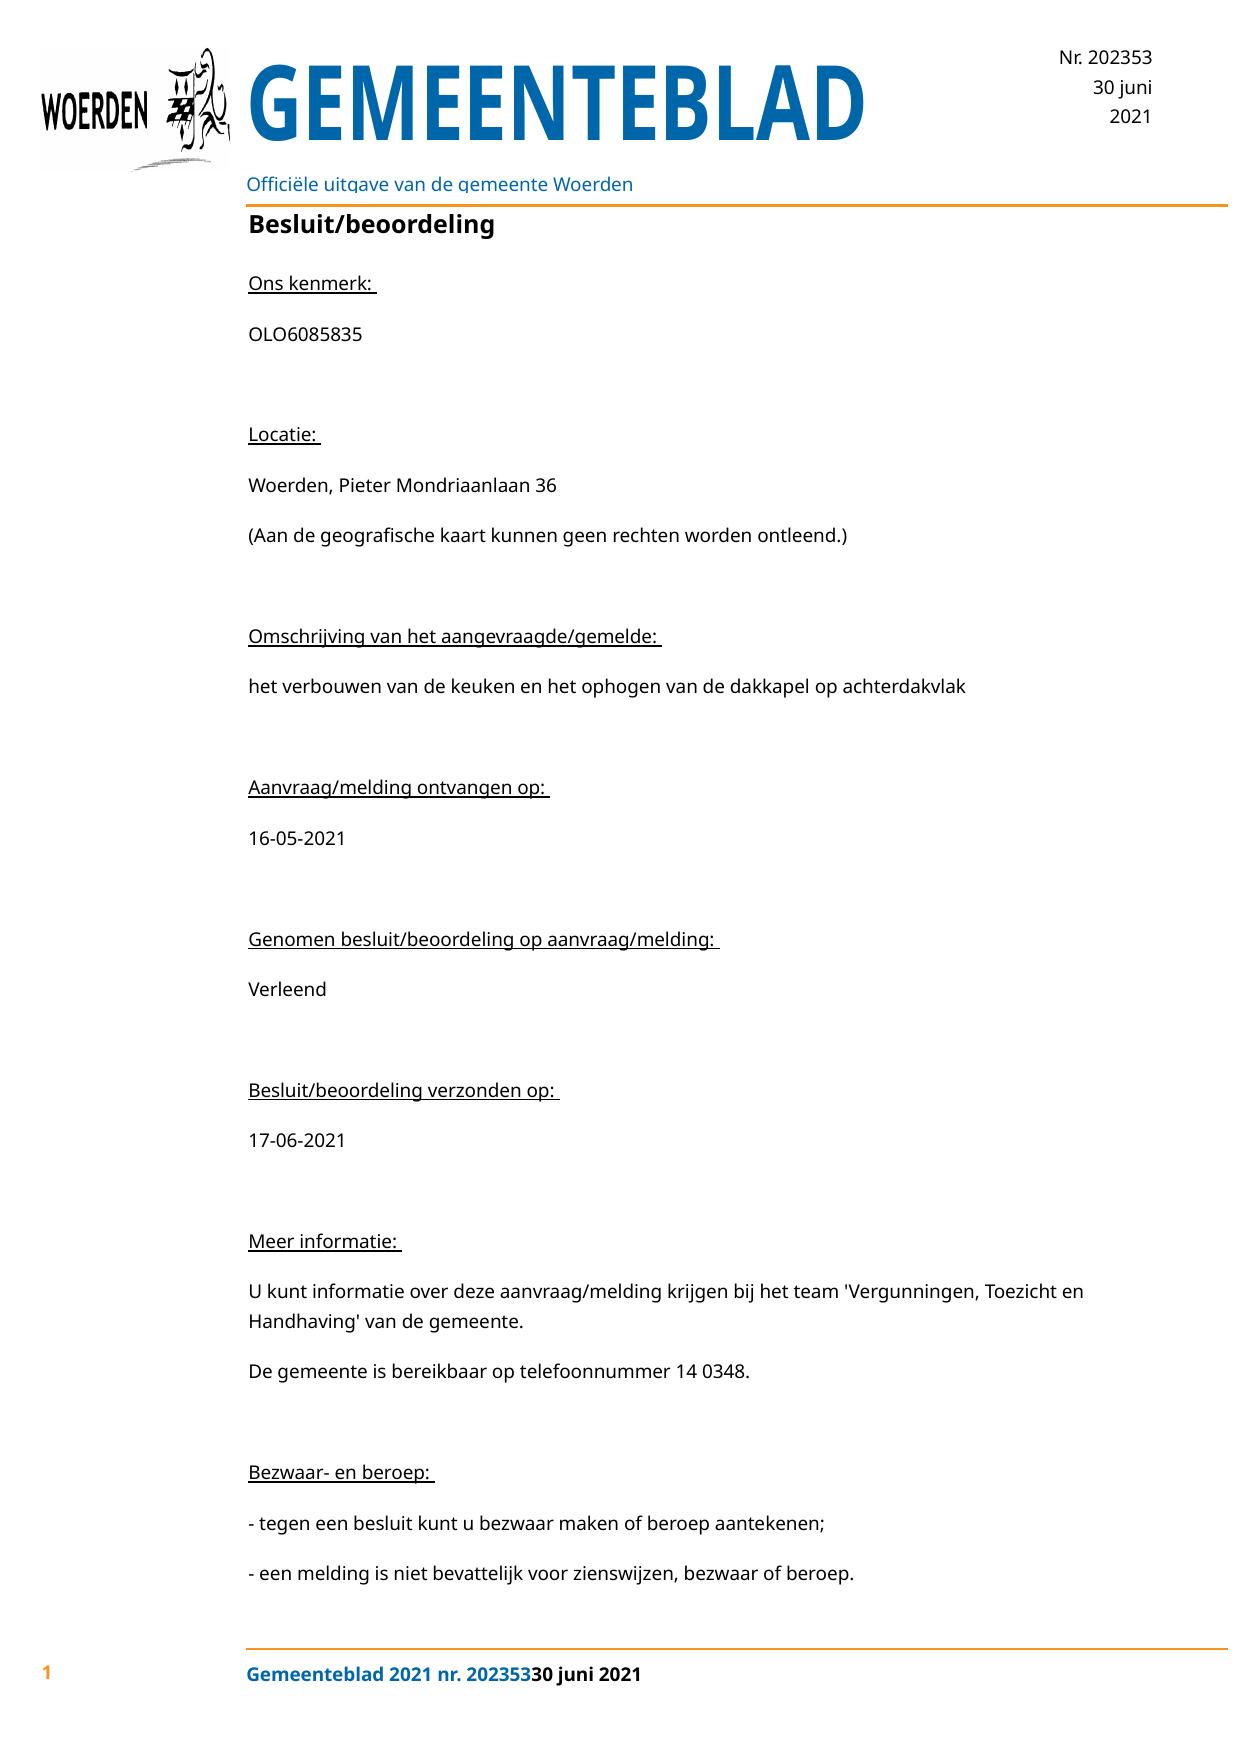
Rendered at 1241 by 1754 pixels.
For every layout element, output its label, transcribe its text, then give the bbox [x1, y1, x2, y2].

text Genomen besluit/beoordeling op aanvraag/melding: [248, 926, 1152, 951]
text Meer informatie: [248, 1228, 1152, 1254]
text Woerden, Pieter Mondriaanlaan 36 [248, 472, 1152, 498]
text - een melding is niet bevattelijk voor zienswijzen, bezwaar of beroep. [248, 1560, 1152, 1586]
picture [41, 47, 231, 172]
text 16-05-2021 [248, 825, 1152, 851]
text het verbouwen van de keuken en het ophogen van de dakkapel op achterdakvlak [248, 674, 1152, 699]
text Ons kenmerk: [248, 270, 1152, 296]
text Verleend [248, 976, 1152, 1002]
text Besluit/beoordeling [248, 207, 1152, 241]
text Aanvraag/melding ontvangen op: [248, 774, 1152, 800]
text Besluit/beoordeling verzonden op: [248, 1077, 1152, 1103]
text Locatie: [248, 422, 1152, 447]
text 17-06-2021 [248, 1127, 1152, 1153]
text Omschrijving van het aangevraagde/gemelde: [248, 623, 1152, 649]
text (Aan de geografische kaart kunnen geen rechten worden ontleend.) [248, 522, 1152, 548]
text - tegen een besluit kunt u bezwaar maken of beroep aantekenen; [248, 1510, 1152, 1536]
text U kunt informatie over deze aanvraag/melding krijgen bij het team 'Vergunningen, Toezicht en Handhaving' van de gemeente. [248, 1279, 1152, 1334]
text OLO6085835 [248, 321, 1152, 346]
text De gemeente is bereikbaar op telefoonnummer 14 0348. [248, 1359, 1152, 1384]
text Bezwaar- en beroep: [248, 1459, 1152, 1485]
